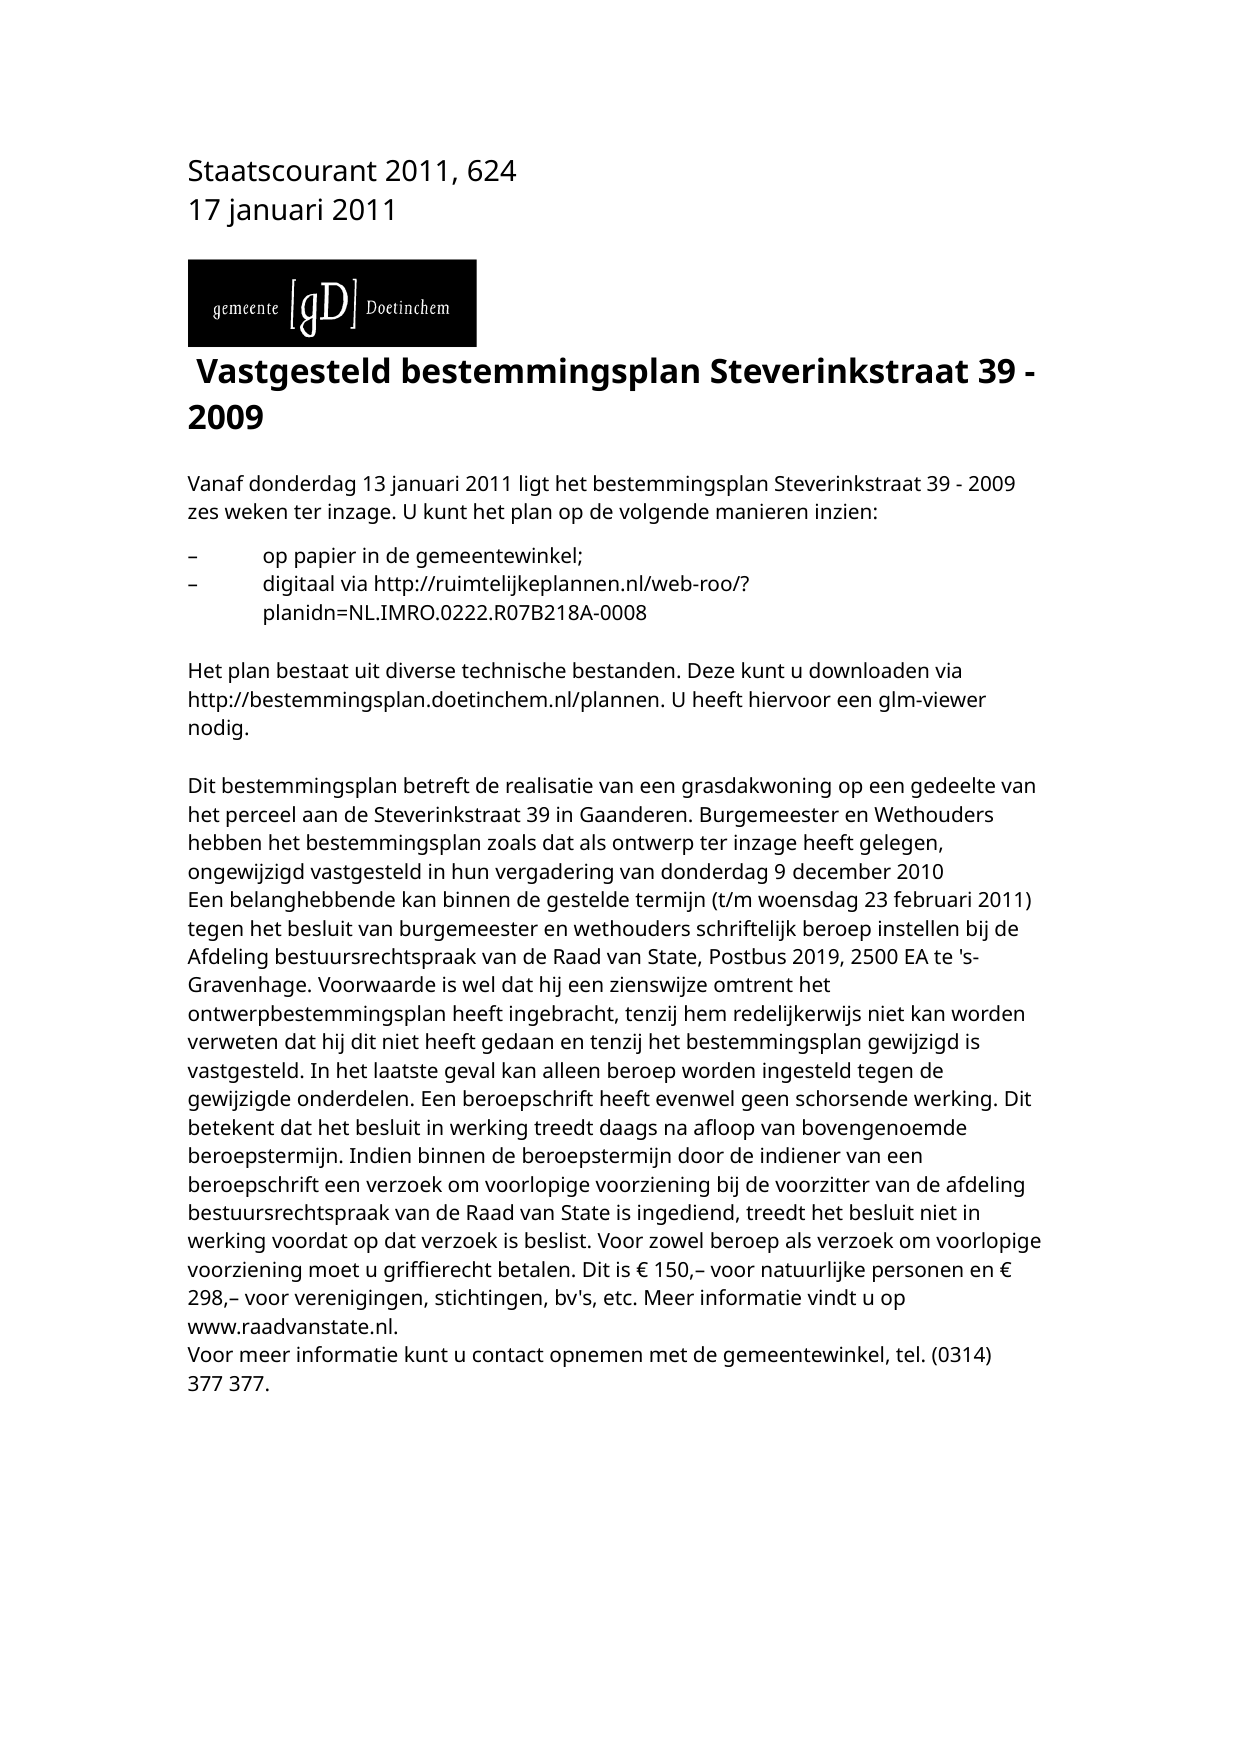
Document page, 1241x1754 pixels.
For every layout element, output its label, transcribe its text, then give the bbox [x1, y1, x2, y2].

list digitaal via http://ruimtelijkeplannen.nl/web-roo/?planidn=NL.IMRO.0222.R07B218A-0008 [187, 569, 1053, 626]
text Het plan bestaat uit diverse technische bestanden. Deze kunt u downloaden via [187, 656, 1053, 685]
subtitle Vastgesteld bestemmingsplan Steverinkstraat 39 - 2009 [187, 271, 1053, 439]
picture [187, 258, 477, 348]
text Vanaf donderdag 13 januari 2011 ligt het bestemmingsplan Steverinkstraat 39 - 2009 zes weken ter inzage. U kunt het plan op de volgende manieren inzien: [187, 469, 1053, 526]
text http://bestemmingsplan.doetinchem.nl/plannen. U heeft hiervoor een glm-viewer nodig. [187, 685, 1053, 742]
text Een belanghebbende kan binnen de gestelde termijn (t/m woensdag 23 februari 2011) tegen het besluit van burgemeester en wethouders schriftelijk beroep instellen bij de Afdeling bestuursrechtspraak van de Raad van State, Postbus 2019, 2500 EA te 's-Gravenhage. Voorwaarde is wel dat hij een zienswijze omtrent het ontwerpbestemmingsplan heeft ingebracht, tenzij hem redelijkerwijs niet kan worden verweten dat hij dit niet heeft gedaan en tenzij het bestemmingsplan gewijzigd is vastgesteld. In het laatste geval kan alleen beroep worden ingesteld tegen de gewijzigde onderdelen. Een beroepschrift heeft evenwel geen schorsende werking. Dit betekent dat het besluit in werking treedt daags na afloop van bovengenoemde beroepstermijn. Indien binnen de beroepstermijn door de indiener van een beroepschrift een verzoek om voorlopige voorziening bij de voorzitter van de afdeling bestuursrechtspraak van de Raad van State is ingediend, treedt het besluit niet in werking voordat op dat verzoek is beslist. Voor zowel beroep als verzoek om voorlopige voorziening moet u griffierecht betalen. Dit is € 150,– voor natuurlijke personen en € 298,– voor verenigingen, stichtingen, bv's, etc. Meer informatie vindt u op www.raadvanstate.nl. [187, 885, 1053, 1340]
text 17 januari 2011 [187, 190, 1053, 229]
text Dit bestemmingsplan betreft de realisatie van een grasdakwoning op een gedeelte van het perceel aan de Steverinkstraat 39 in Gaanderen. Burgemeester en Wethouders hebben het bestemmingsplan zoals dat als ontwerp ter inzage heeft gelegen, ongewijzigd vastgesteld in hun vergadering van donderdag 9 december 2010 [187, 772, 1053, 885]
list op papier in de gemeentewinkel; [187, 541, 1053, 569]
text Staatscourant 2011, 624 [187, 150, 1053, 190]
text Voor meer informatie kunt u contact opnemen met de gemeentewinkel, tel. (0314) 377 377. [187, 1340, 1053, 1397]
